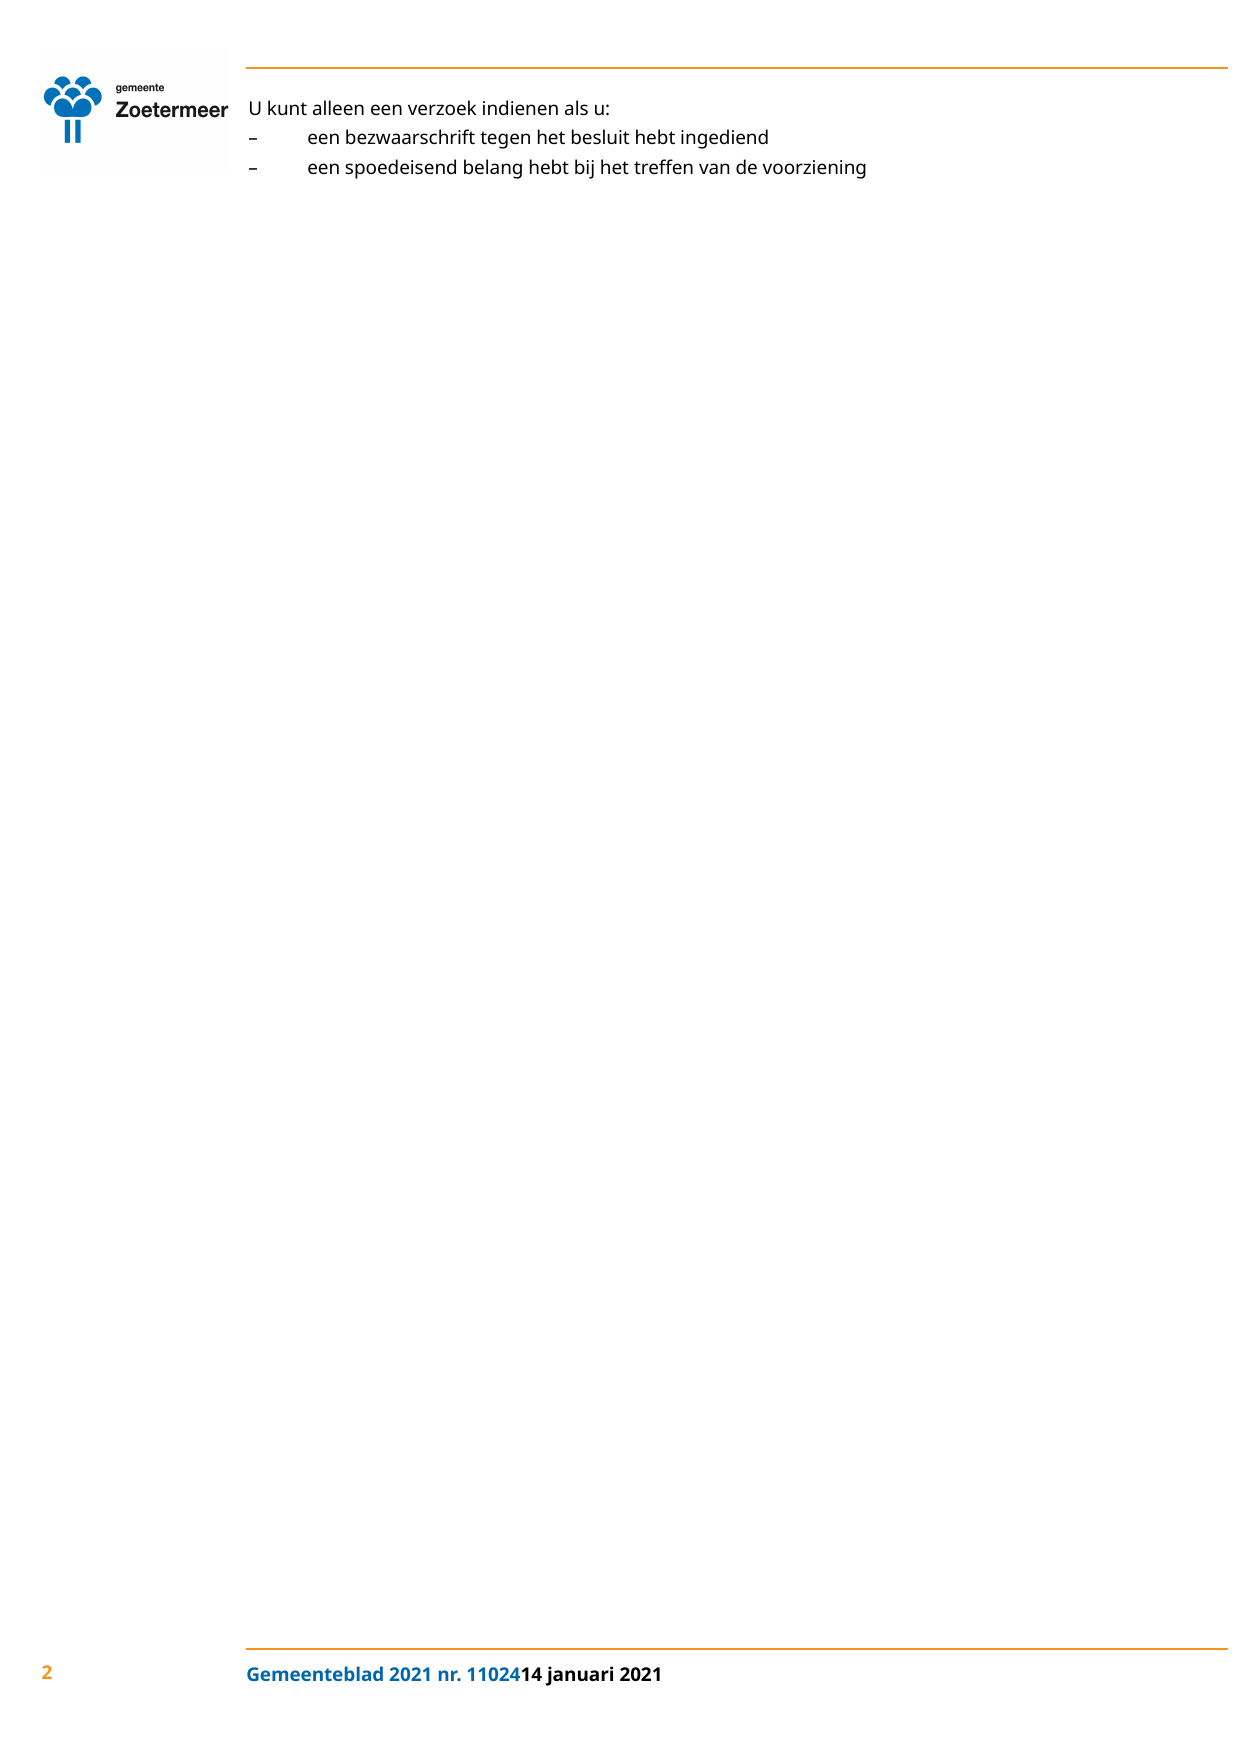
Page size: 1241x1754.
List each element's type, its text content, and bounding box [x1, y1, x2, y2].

list een bezwaarschrift tegen het besluit hebt ingediend [248, 124, 1152, 150]
list een spoedeisend belang hebt bij het treffen van de voorziening [248, 154, 1152, 180]
picture [41, 47, 231, 172]
text U kunt alleen een verzoek indienen als u: [248, 95, 1152, 121]
